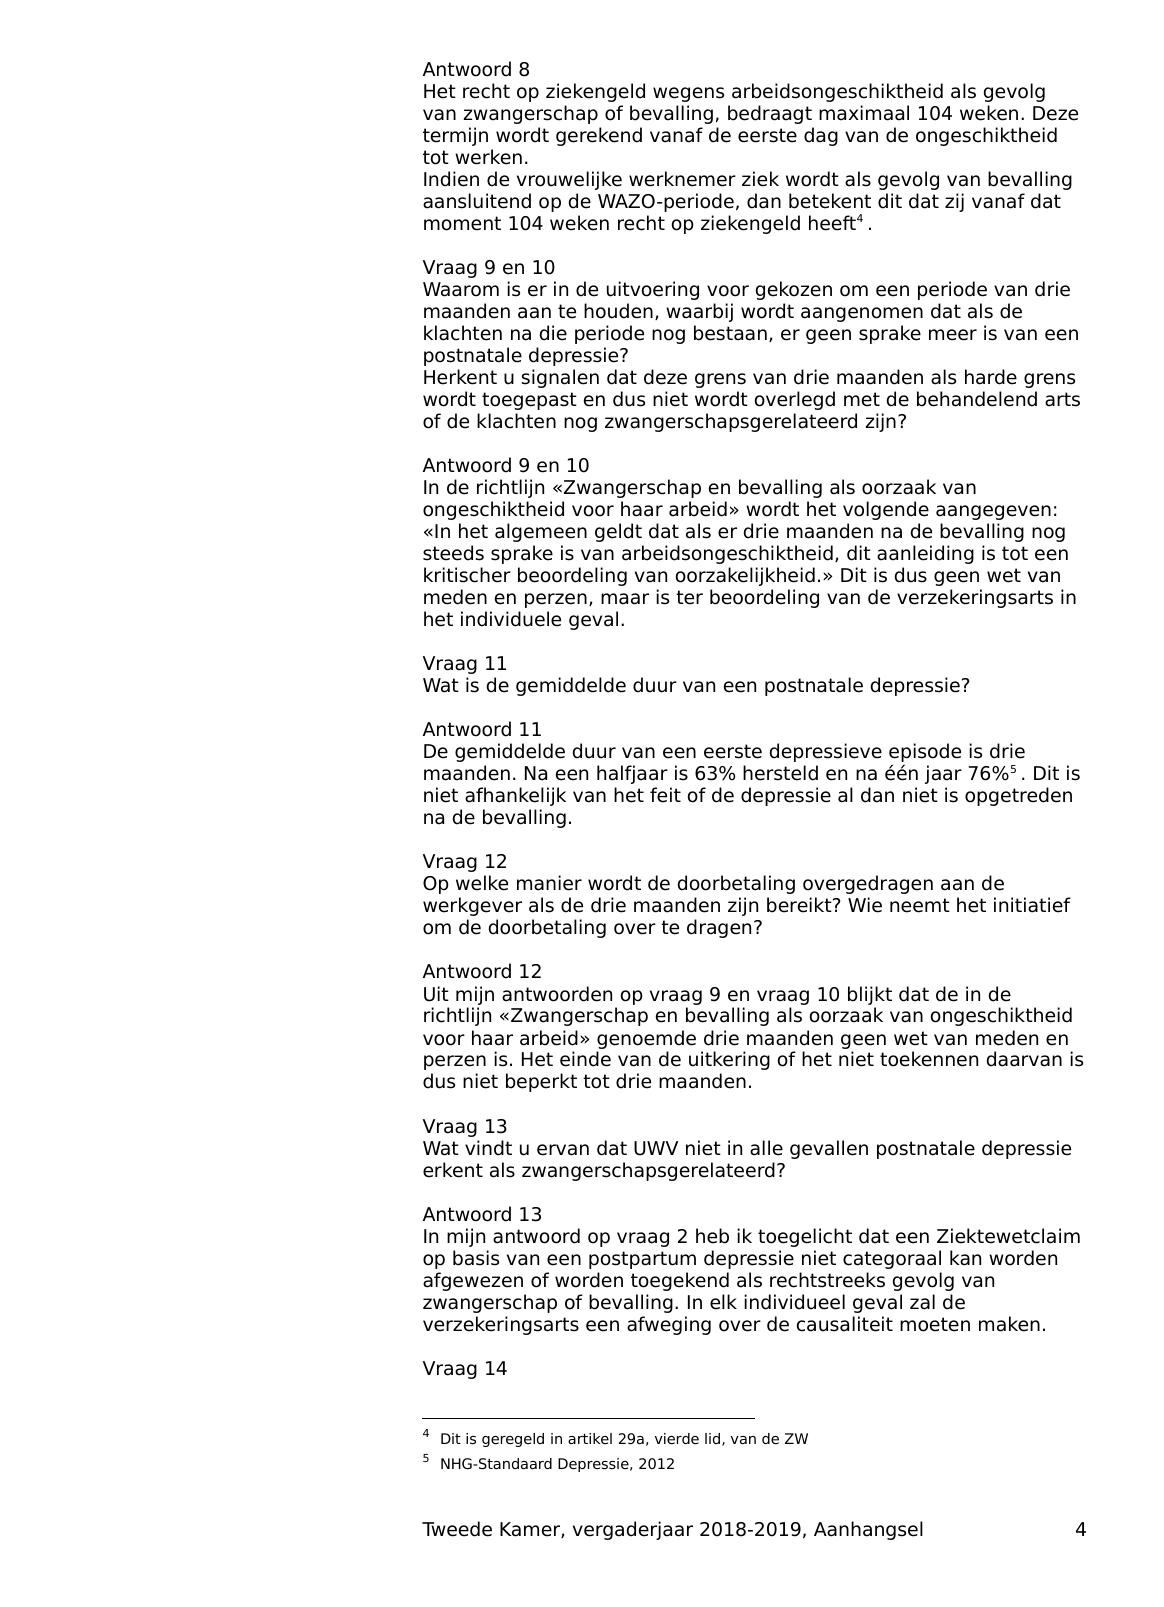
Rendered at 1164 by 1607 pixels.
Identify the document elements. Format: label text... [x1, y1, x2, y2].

text Op welke manier wordt de doorbetaling overgedragen aan de werkgever als de drie maanden zijn bereikt? Wie neemt het initiatief om de doorbetaling over te dragen? [422, 873, 1087, 939]
text NHG-Standaard Depressie, 2012 [422, 1452, 1087, 1474]
text Het recht op ziekengeld wegens arbeidsongeschiktheid als gevolg van zwangerschap of bevalling, bedraagt maximaal 104 weken. Deze termijn wordt gerekend vanaf de eerste dag van de ongeschiktheid tot werken. [422, 81, 1087, 169]
text Antwoord 12 [422, 961, 1087, 983]
text Wat vindt u ervan dat UWV niet in alle gevallen postnatale depressie erkent als zwangerschapsgerelateerd? [422, 1137, 1087, 1181]
text Antwoord 13 [422, 1204, 1087, 1226]
text Vraag 9 en 10 [422, 257, 1087, 279]
text Waarom is er in de uitvoering voor gekozen om een periode van drie maanden aan te houden, waarbij wordt aangenomen dat als de klachten na die periode nog bestaan, er geen sprake meer is van een postnatale depressie? [422, 279, 1087, 367]
text Vraag 12 [422, 851, 1087, 873]
text Herkent u signalen dat deze grens van drie maanden als harde grens wordt toegepast en dus niet wordt overlegd met de behandelend arts of de klachten nog zwangerschapsgerelateerd zijn? [422, 367, 1087, 433]
text Dit is geregeld in artikel 29a, vierde lid, van de ZW [422, 1427, 1087, 1449]
text Antwoord 8 [422, 59, 1087, 81]
text In mijn antwoord op vraag 2 heb ik toegelicht dat een Ziektewetclaim op basis van een postpartum depressie niet categoraal kan worden afgewezen of worden toegekend als rechtstreeks gevolg van zwangerschap of bevalling. In elk individueel geval zal de verzekeringsarts een afweging over de causaliteit moeten maken. [422, 1226, 1087, 1336]
text Wat is de gemiddelde duur van een postnatale depressie? [422, 675, 1087, 697]
text Indien de vrouwelijke werknemer ziek wordt als gevolg van bevalling aansluitend op de WAZO-periode, dan betekent dit dat zij vanaf dat moment 104 weken recht op ziekengeld heeft. [422, 169, 1087, 235]
text Vraag 14 [422, 1358, 1087, 1380]
text Vraag 11 [422, 653, 1087, 675]
text Vraag 13 [422, 1116, 1087, 1137]
text In de richtlijn «Zwangerschap en bevalling als oorzaak van ongeschiktheid voor haar arbeid» wordt het volgende aangegeven: «In het algemeen geldt dat als er drie maanden na de bevalling nog steeds sprake is van arbeidsongeschiktheid, dit aanleiding is tot een kritischer beoordeling van oorzakelijkheid.» Dit is dus geen wet van meden en perzen, maar is ter beoordeling van de verzekeringsarts in het individuele geval. [422, 477, 1087, 631]
text Antwoord 9 en 10 [422, 455, 1087, 477]
text De gemiddelde duur van een eerste depressieve episode is drie maanden. Na een halfjaar is 63% hersteld en na één jaar 76%. Dit is niet afhankelijk van het feit of de depressie al dan niet is opgetreden na de bevalling. [422, 741, 1087, 829]
text Uit mijn antwoorden op vraag 9 en vraag 10 blijkt dat de in de richtlijn «Zwangerschap en bevalling als oorzaak van ongeschiktheid voor haar arbeid» genoemde drie maanden geen wet van meden en perzen is. Het einde van de uitkering of het niet toekennen daarvan is dus niet beperkt tot drie maanden. [422, 983, 1087, 1093]
text Antwoord 11 [422, 719, 1087, 741]
